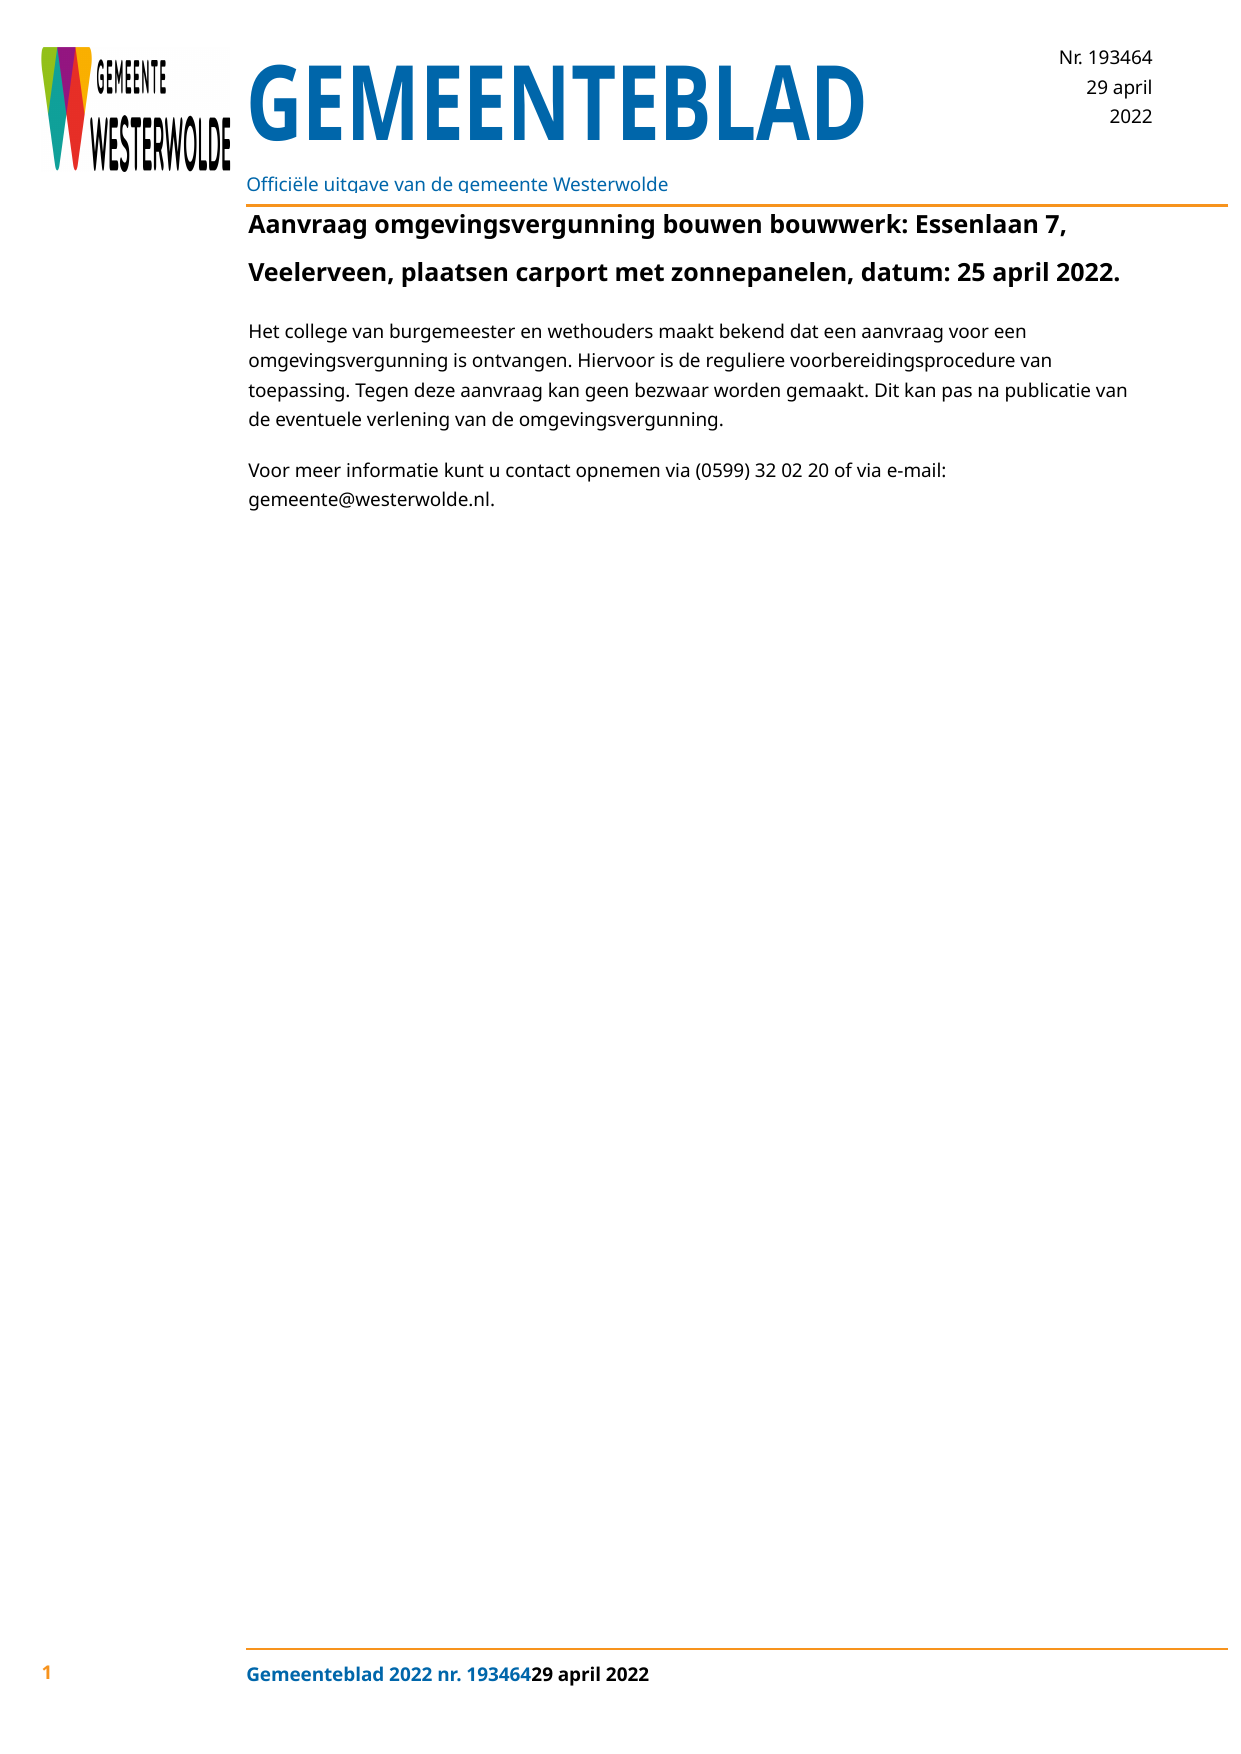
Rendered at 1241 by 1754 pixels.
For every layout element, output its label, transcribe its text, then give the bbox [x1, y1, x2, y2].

text Aanvraag omgevingsvergunning bouwen bouwwerk: Essenlaan 7, Veelerveen, plaatsen carport met zonnepanelen, datum: 25 april 2022. [248, 207, 1152, 288]
text Het college van burgemeester en wethouders maakt bekend dat een aanvraag voor een omgevingsvergunning is ontvangen. Hiervoor is de reguliere voorbereidingsprocedure van toepassing. Tegen deze aanvraag kan geen bezwaar worden gemaakt. Dit kan pas na publicatie van de eventuele verlening van de omgevingsvergunning. [248, 318, 1152, 432]
picture [41, 47, 231, 172]
text Voor meer informatie kunt u contact opnemen via (0599) 32 02 20 of via e-mail: gemeente@westerwolde.nl. [248, 457, 1152, 512]
